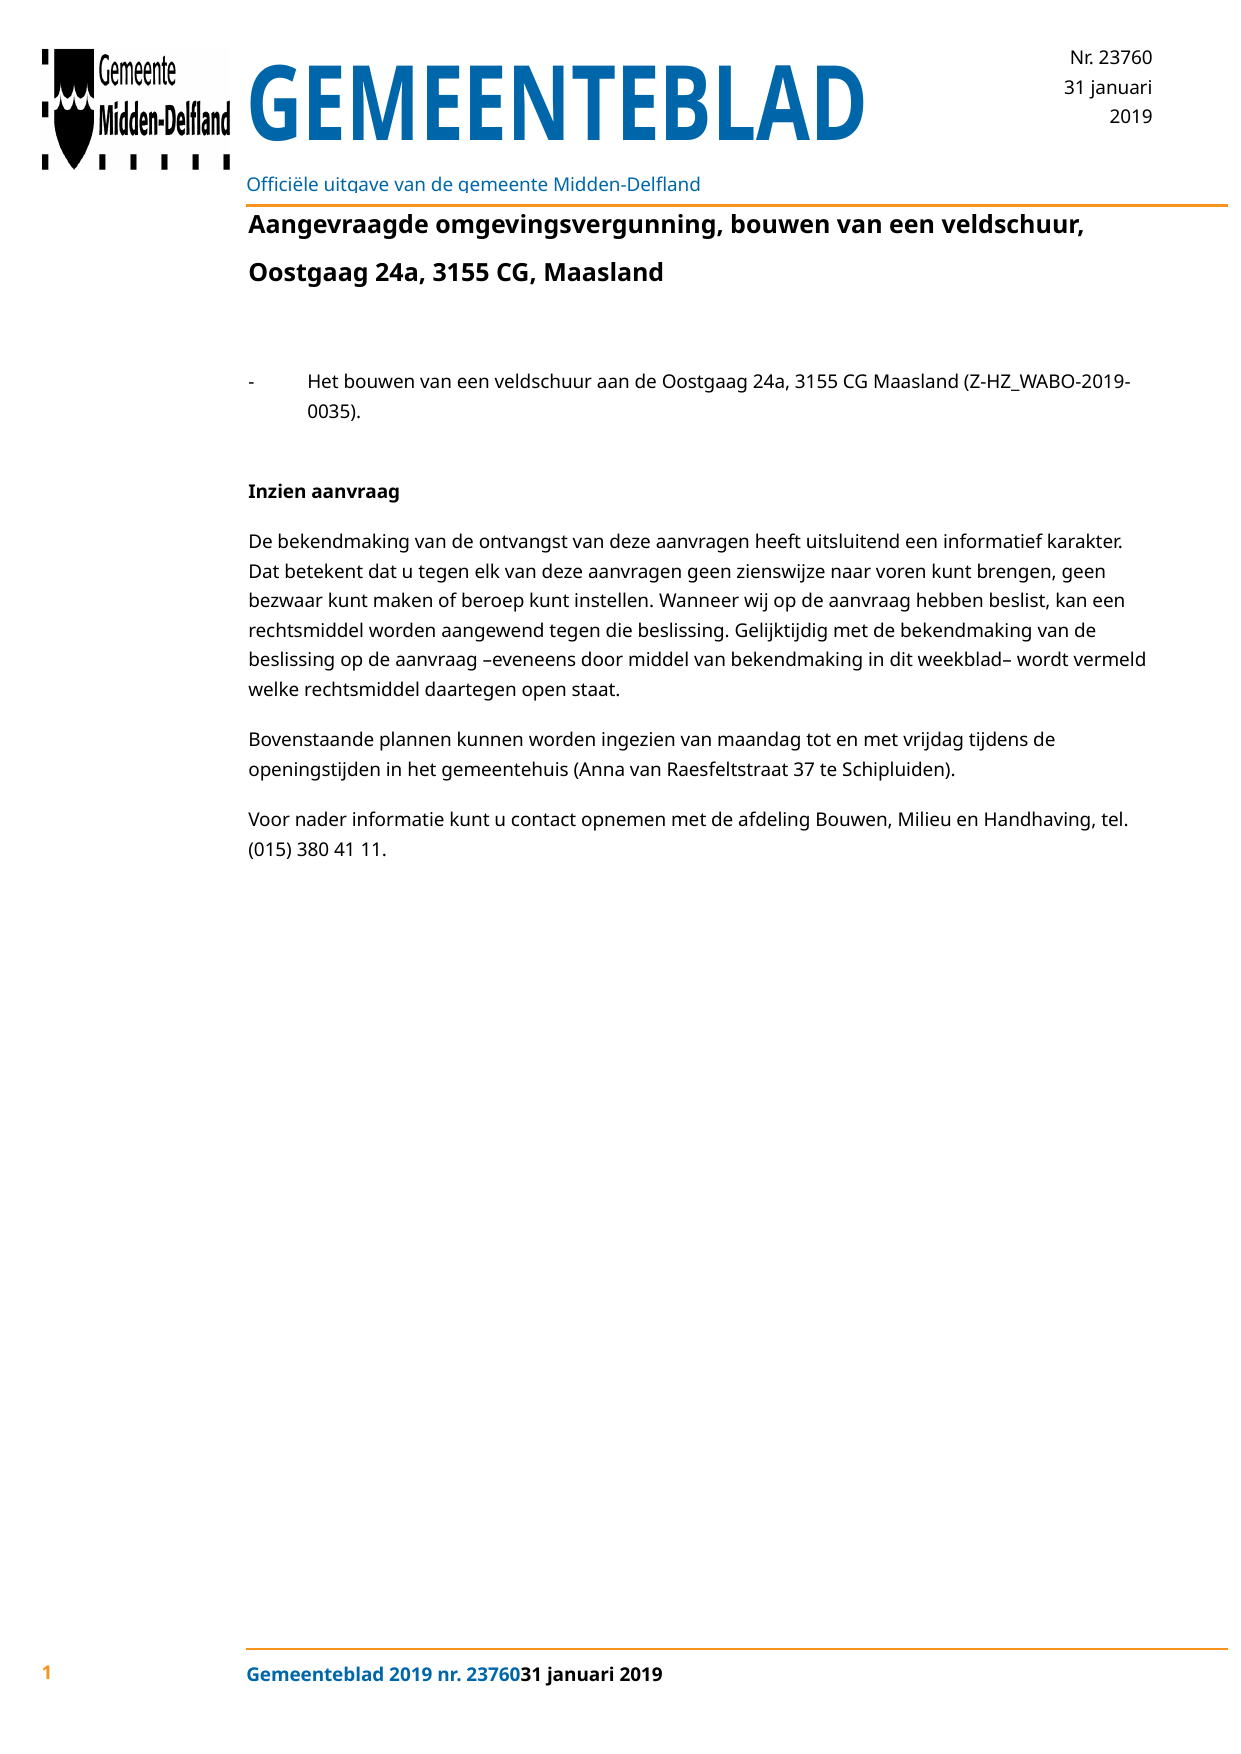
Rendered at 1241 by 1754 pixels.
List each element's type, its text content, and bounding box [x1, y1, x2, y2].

picture [41, 47, 231, 172]
list Het bouwen van een veldschuur aan de Oostgaag 24a, 3155 CG Maasland (Z-HZ_WABO-2019-0035). [248, 368, 1152, 424]
text De bekendmaking van de ontvangst van deze aanvragen heeft uitsluitend een informatief karakter. Dat betekent dat u tegen elk van deze aanvragen geen zienswijze naar voren kunt brengen, geen bezwaar kunt maken of beroep kunt instellen. Wanneer wij op de aanvraag hebben beslist, kan een rechtsmiddel worden aangewend tegen die beslissing. Gelijktijdig met de bekendmaking van de beslissing op de aanvraag –eveneens door middel van bekendmaking in dit weekblad– wordt vermeld welke rechtsmiddel daartegen open staat. [248, 528, 1152, 702]
text Aangevraagde omgevingsvergunning, bouwen van een veldschuur, Oostgaag 24a, 3155 CG, Maasland [248, 207, 1152, 288]
text Bovenstaande plannen kunnen worden ingezien van maandag tot en met vrijdag tijdens de openingstijden in het gemeentehuis (Anna van Raesfeltstraat 37 te Schipluiden). [248, 727, 1152, 782]
text Voor nader informatie kunt u contact opnemen met de afdeling Bouwen, Milieu en Handhaving, tel. (015) 380 41 11. [248, 807, 1152, 862]
text Inzien aanvraag [248, 478, 1152, 504]
